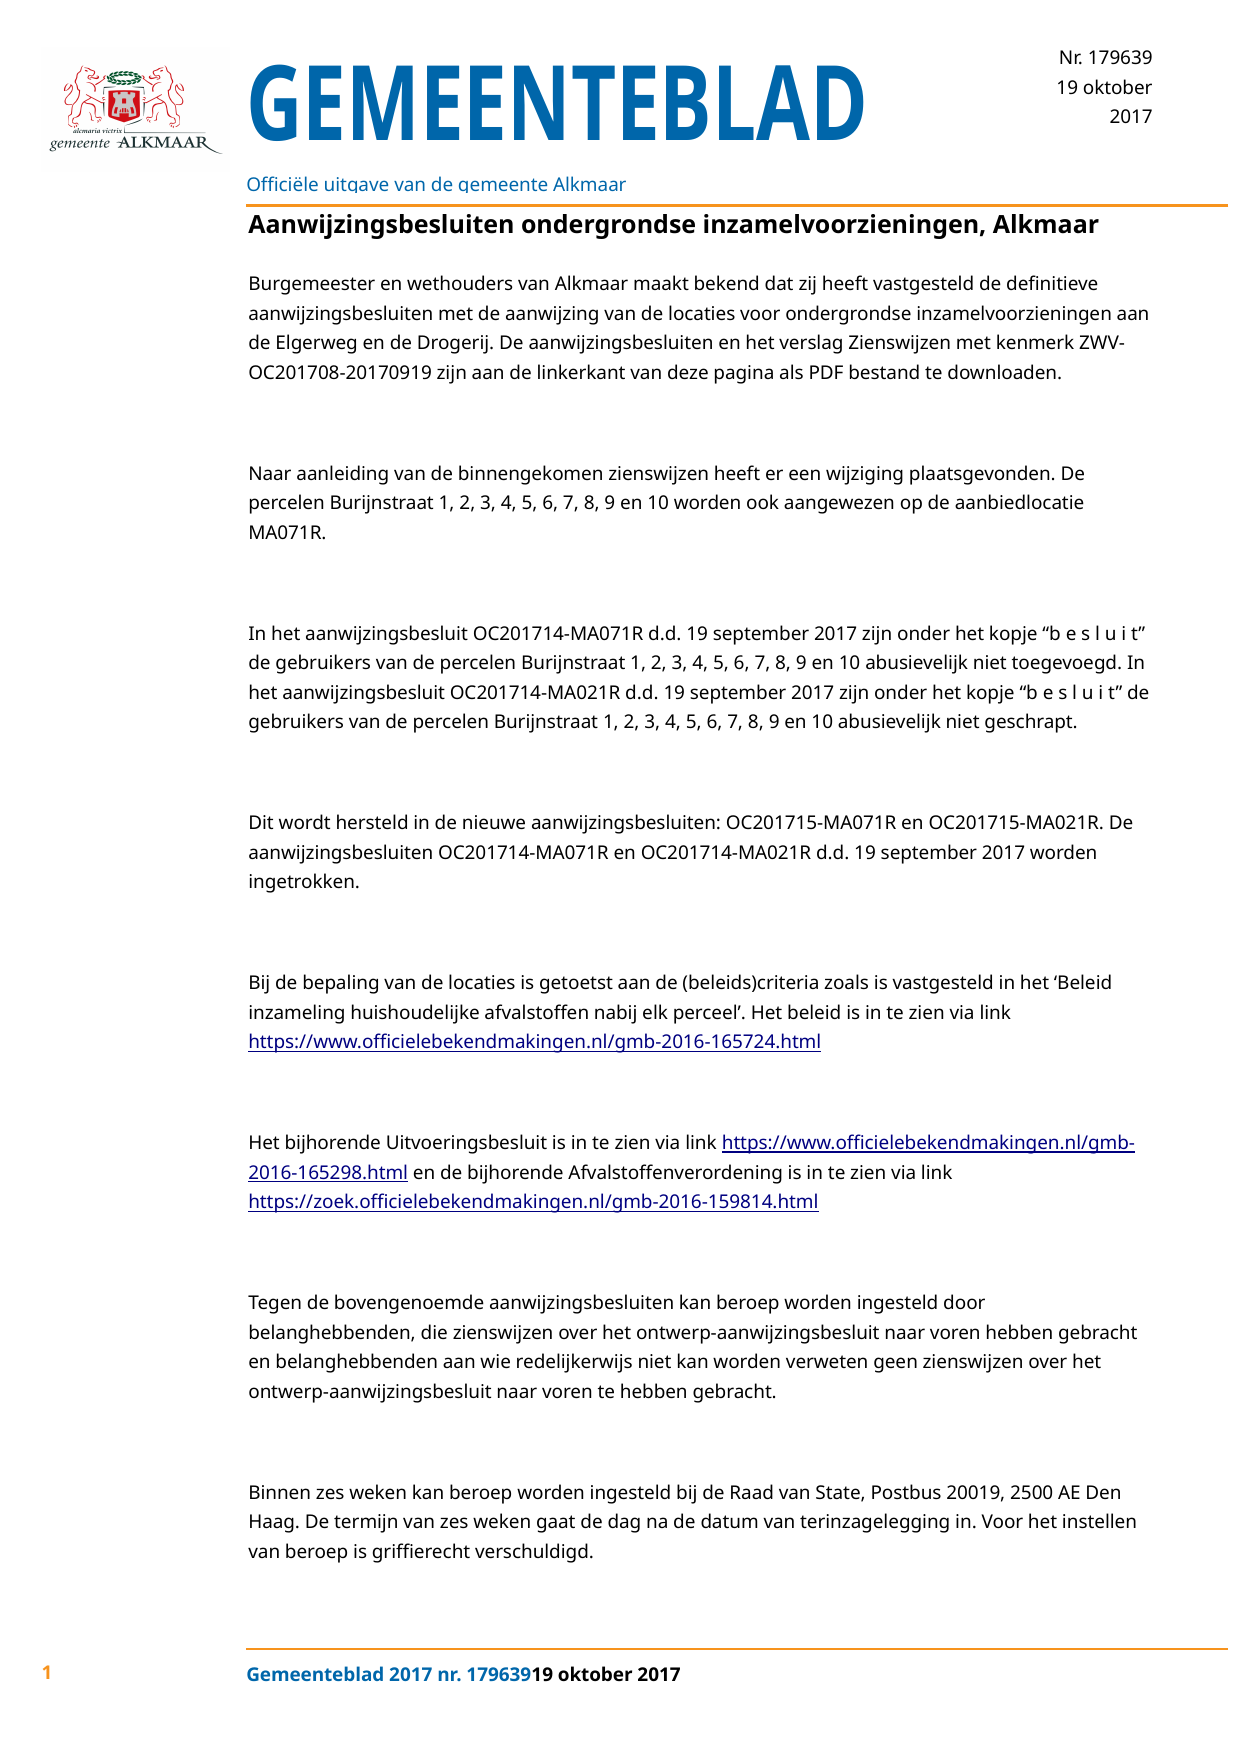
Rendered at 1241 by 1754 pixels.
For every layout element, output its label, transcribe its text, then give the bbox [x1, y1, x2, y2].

picture [41, 47, 231, 172]
text Bij de bepaling van de locaties is getoetst aan de (beleids)criteria zoals is vastgesteld in het ‘Beleid inzameling huishoudelijke afvalstoffen nabij elk perceel’. Het beleid is in te zien via link https://www.officielebekendmakingen.nl/gmb-2016-165724.html [248, 969, 1152, 1054]
text Naar aanleiding van de binnengekomen zienswijzen heeft er een wijziging plaatsgevonden. De percelen Burijnstraat 1, 2, 3, 4, 5, 6, 7, 8, 9 en 10 worden ook aangewezen op de aanbiedlocatie MA071R. [248, 460, 1152, 545]
text Aanwijzingsbesluiten ondergrondse inzamelvoorzieningen, Alkmaar [248, 207, 1152, 241]
text Binnen zes weken kan beroep worden ingesteld bij de Raad van State, Postbus 20019, 2500 AE Den Haag. De termijn van zes weken gaat de dag na de datum van terinzagelegging in. Voor het instellen van beroep is griffierecht verschuldigd. [248, 1479, 1152, 1564]
text Het bijhorende Uitvoeringsbesluit is in te zien via link https://www.officielebekendmakingen.nl/gmb-2016-165298.html en de bijhorende Afvalstoffenverordening is in te zien via link https://zoek.officielebekendmakingen.nl/gmb-2016-159814.html [248, 1129, 1152, 1214]
text In het aanwijzingsbesluit OC201714-MA071R d.d. 19 september 2017 zijn onder het kopje “b e s l u i t” de gebruikers van de percelen Burijnstraat 1, 2, 3, 4, 5, 6, 7, 8, 9 en 10 abusievelijk niet toegevoegd. In het aanwijzingsbesluit OC201714-MA021R d.d. 19 september 2017 zijn onder het kopje “b e s l u i t” de gebruikers van de percelen Burijnstraat 1, 2, 3, 4, 5, 6, 7, 8, 9 en 10 abusievelijk niet geschrapt. [248, 620, 1152, 734]
text Tegen de bovengenoemde aanwijzingsbesluiten kan beroep worden ingesteld door belanghebbenden, die zienswijzen over het ontwerp-aanwijzingsbesluit naar voren hebben gebracht en belanghebbenden aan wie redelijkerwijs niet kan worden verweten geen zienswijzen over het ontwerp-aanwijzingsbesluit naar voren te hebben gebracht. [248, 1289, 1152, 1404]
text Dit wordt hersteld in de nieuwe aanwijzingsbesluiten: OC201715-MA071R en OC201715-MA021R. De aanwijzingsbesluiten OC201714-MA071R en OC201714-MA021R d.d. 19 september 2017 worden ingetrokken. [248, 809, 1152, 894]
text Burgemeester en wethouders van Alkmaar maakt bekend dat zij heeft vastgesteld de definitieve aanwijzingsbesluiten met de aanwijzing van de locaties voor ondergrondse inzamelvoorzieningen aan de Elgerweg en de Drogerij. De aanwijzingsbesluiten en het verslag Zienswijzen met kenmerk ZWV-OC201708-20170919 zijn aan de linkerkant van deze pagina als PDF bestand te downloaden. [248, 270, 1152, 385]
